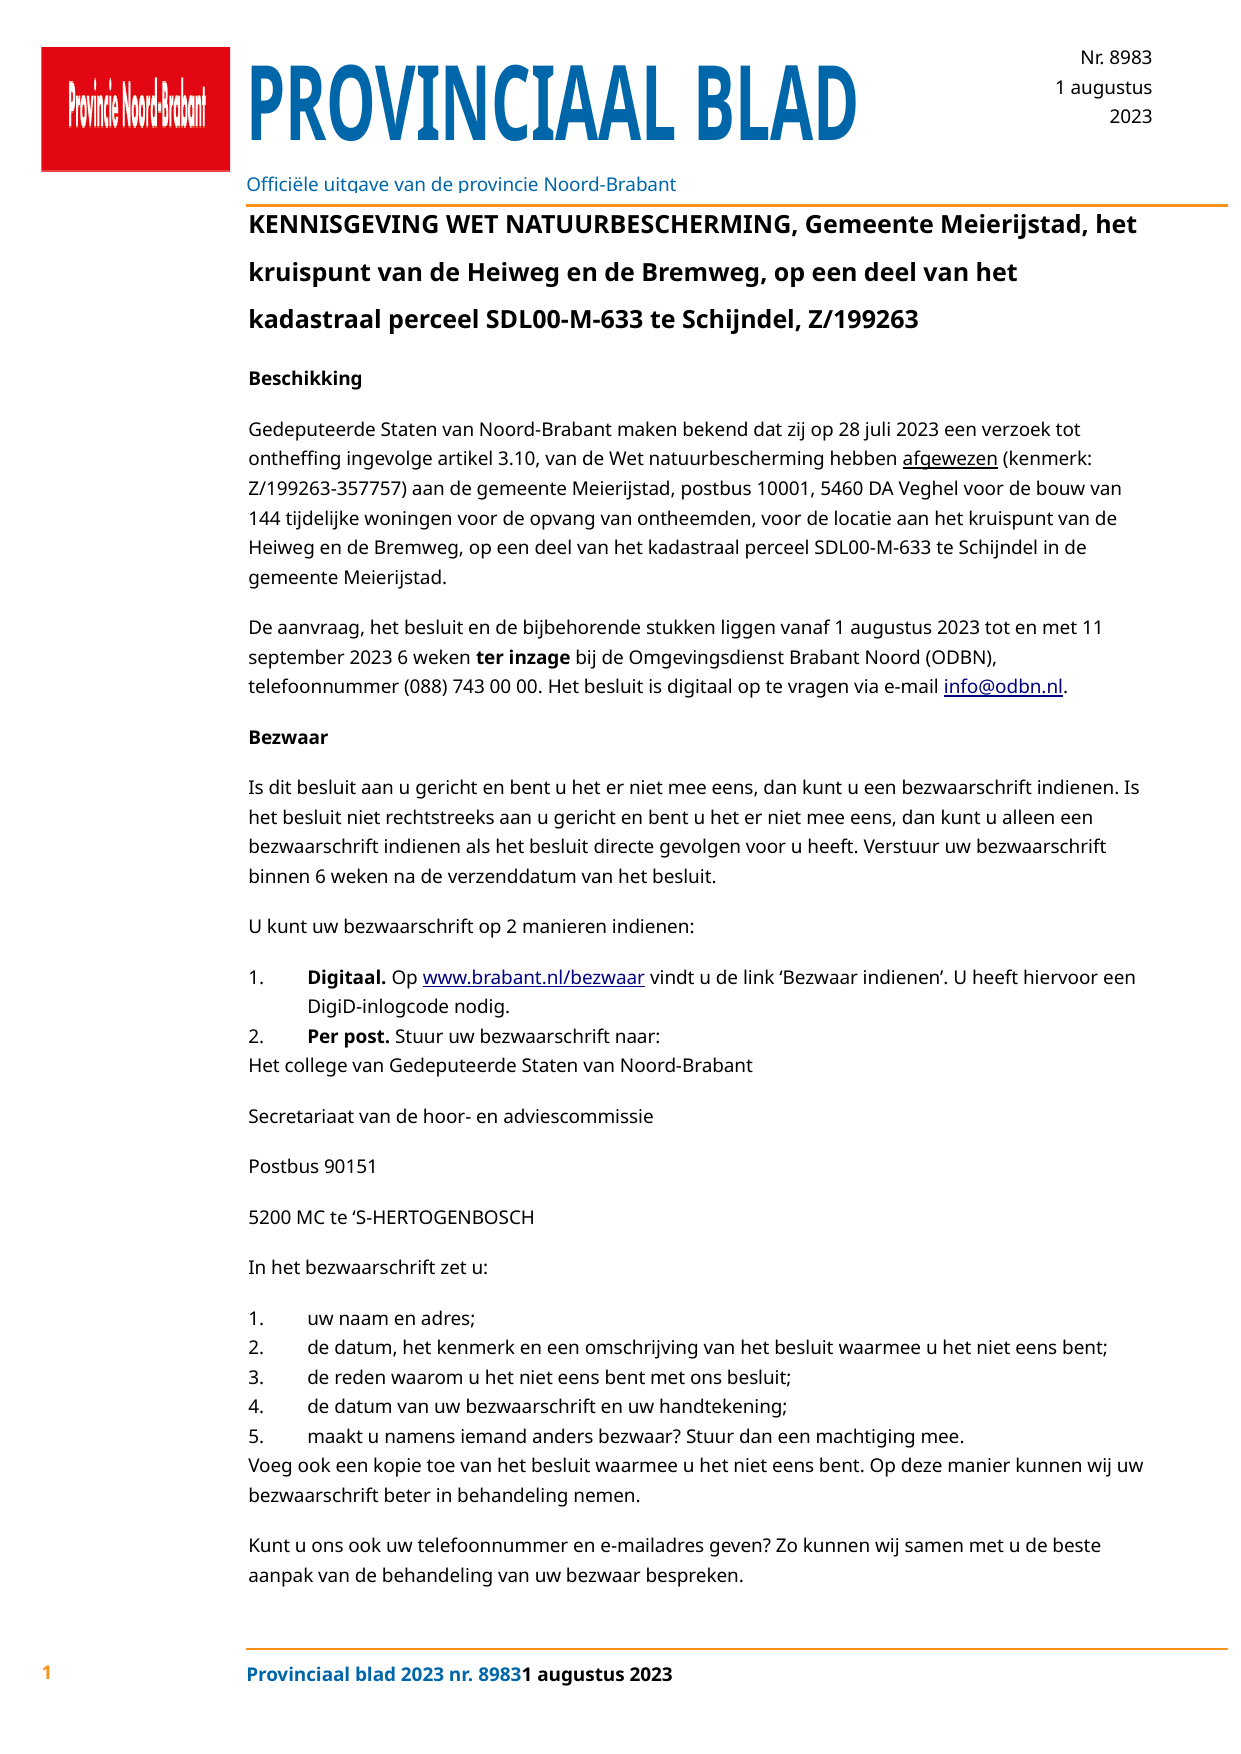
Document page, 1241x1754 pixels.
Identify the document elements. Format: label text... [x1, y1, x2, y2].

list maakt u namens iemand anders bezwaar? Stuur dan een machtiging mee. [248, 1423, 1152, 1449]
text Voeg ook een kopie toe van het besluit waarmee u het niet eens bent. Op deze manier kunnen wij uw bezwaarschrift beter in behandeling nemen. [248, 1453, 1152, 1508]
text Bezwaar [248, 724, 1152, 749]
text Beschikking [248, 366, 1152, 391]
text U kunt uw bezwaarschrift op 2 manieren indienen: [248, 913, 1152, 939]
text KENNISGEVING WET NATUURBESCHERMING, Gemeente Meierijstad, het kruispunt van de Heiweg en de Bremweg, op een deel van het kadastraal perceel SDL00-M-633 te Schijndel, Z/199263 [248, 207, 1152, 336]
text Is dit besluit aan u gericht en bent u het er niet mee eens, dan kunt u een bezwaarschrift indienen. Is het besluit niet rechtstreeks aan u gericht en bent u het er niet mee eens, dan kunt u alleen een bezwaarschrift indienen als het besluit directe gevolgen voor u heeft. Verstuur uw bezwaarschrift binnen 6 weken na de verzenddatum van het besluit. [248, 774, 1152, 889]
list Per post. Stuur uw bezwaarschrift naar: [248, 1023, 1152, 1049]
picture [41, 47, 231, 172]
list uw naam en adres; [248, 1305, 1152, 1330]
text Het college van Gedeputeerde Staten van Noord-Brabant [248, 1053, 1152, 1078]
text Kunt u ons ook uw telefoonnummer en e-mailadres geven? Zo kunnen wij samen met u de beste aanpak van de behandeling van uw bezwaar bespreken. [248, 1533, 1152, 1588]
text Secretariaat van de hoor- en adviescommissie [248, 1103, 1152, 1129]
text De aanvraag, het besluit en de bijbehorende stukken liggen vanaf 1 augustus 2023 tot en met 11 september 2023 6 weken ter inzage bij de Omgevingsdienst Brabant Noord (ODBN), telefoonnummer (088) 743 00 00. Het besluit is digitaal op te vragen via e-mail info@odbn.nl. [248, 614, 1152, 699]
text Gedeputeerde Staten van Noord-Brabant maken bekend dat zij op 28 juli 2023 een verzoek tot ontheffing ingevolge artikel 3.10, van de Wet natuurbescherming hebben afgewezen (kenmerk: Z/199263-357757) aan de gemeente Meierijstad, postbus 10001, 5460 DA Veghel voor de bouw van 144 tijdelijke woningen voor de opvang van ontheemden, voor de locatie aan het kruispunt van de Heiweg en de Bremweg, op een deel van het kadastraal perceel SDL00-M-633 te Schijndel in de gemeente Meierijstad. [248, 416, 1152, 589]
list de reden waarom u het niet eens bent met ons besluit; [248, 1364, 1152, 1389]
list Digitaal. Op www.brabant.nl/bezwaar vindt u de link ‘Bezwaar indienen’. U heeft hiervoor een DigiD-inlogcode nodig. [248, 964, 1152, 1019]
list de datum van uw bezwaarschrift en uw handtekening; [248, 1393, 1152, 1419]
text In het bezwaarschrift zet u: [248, 1254, 1152, 1280]
list de datum, het kenmerk en een omschrijving van het besluit waarmee u het niet eens bent; [248, 1334, 1152, 1360]
text Postbus 90151 [248, 1153, 1152, 1179]
text 5200 MC te ‘S‑HERTOGENBOSCH [248, 1204, 1152, 1229]
